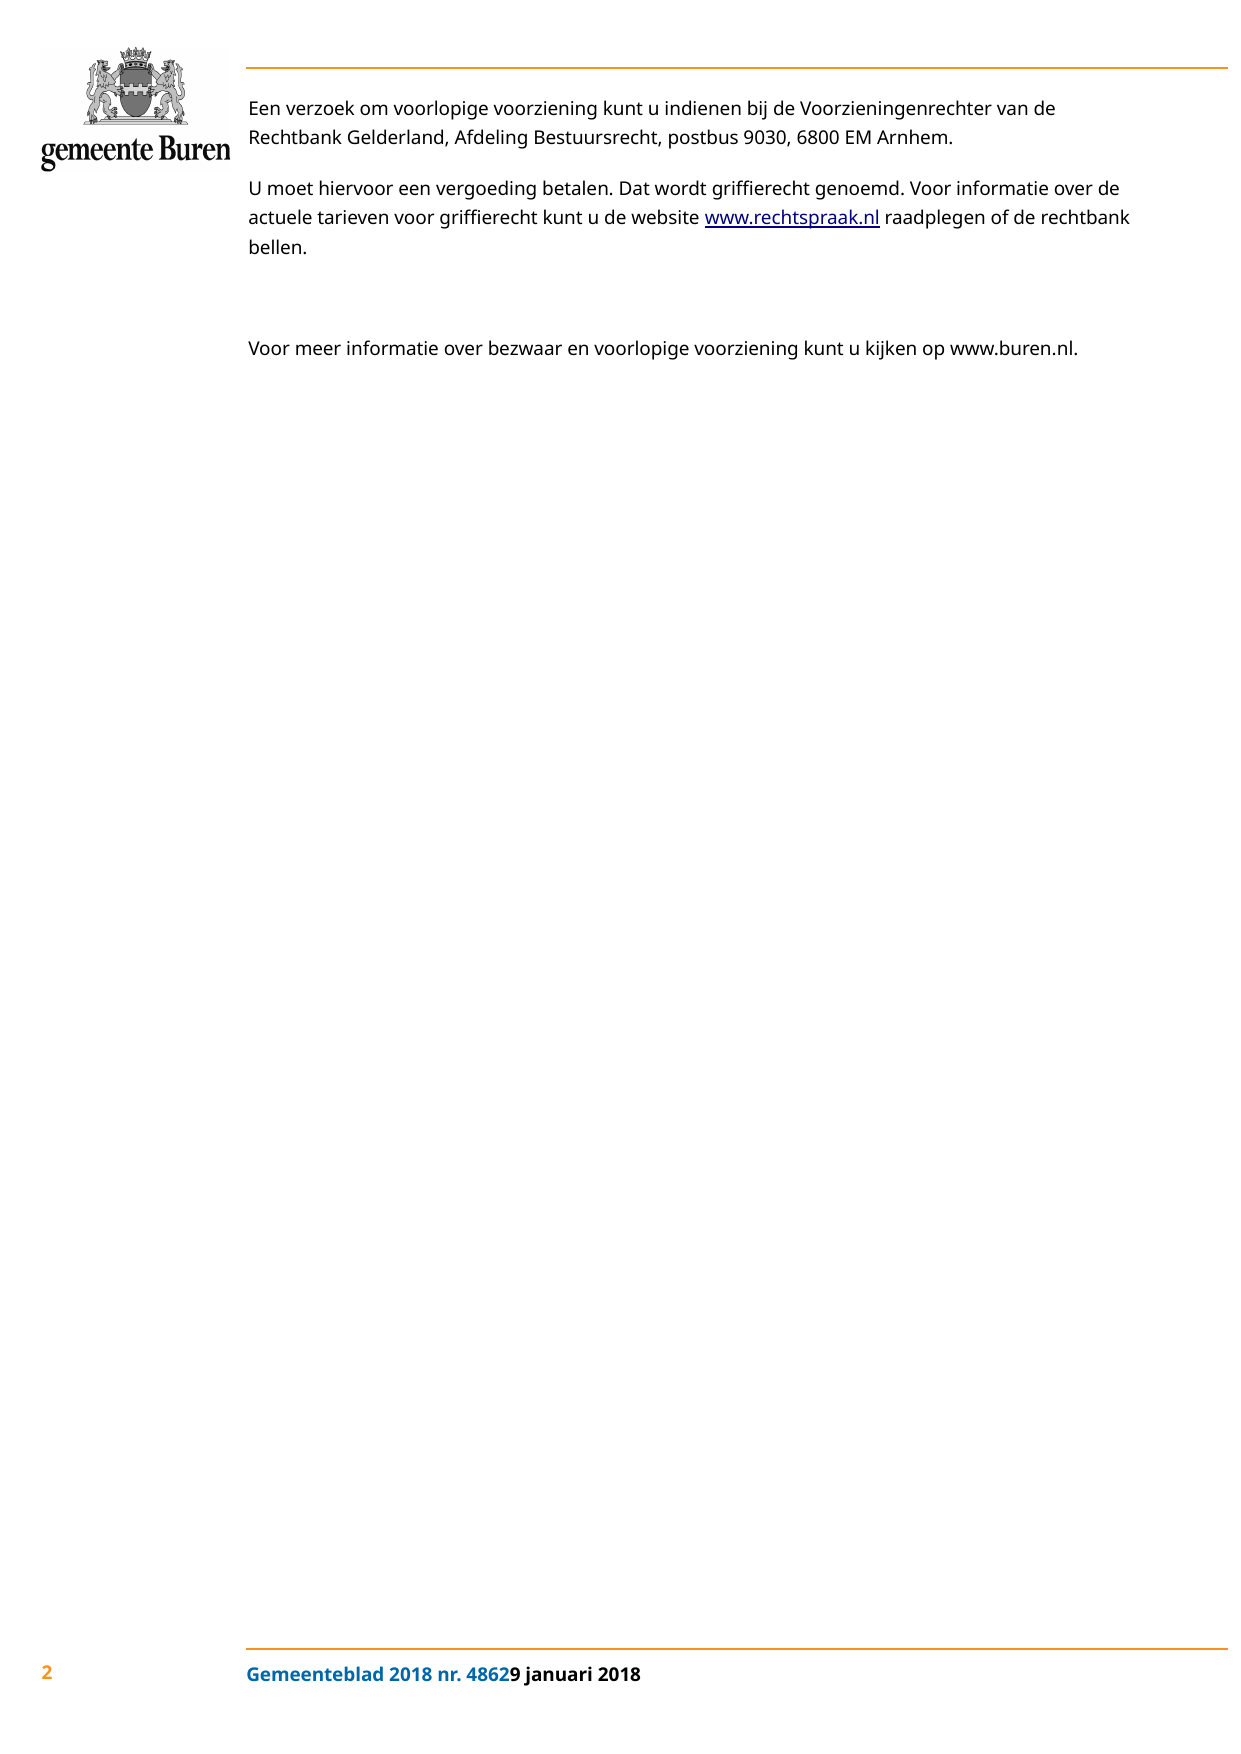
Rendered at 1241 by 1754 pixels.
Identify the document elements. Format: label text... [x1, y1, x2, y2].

text Voor meer informatie over bezwaar en voorlopige voorziening kunt u kijken op www.buren.nl. [248, 335, 1152, 361]
picture [41, 47, 231, 172]
text Een verzoek om voorlopige voorziening kunt u indienen bij de Voorzieningenrechter van de Rechtbank Gelderland, Afdeling Bestuursrecht, postbus 9030, 6800 EM Arnhem. [248, 95, 1152, 150]
text U moet hiervoor een vergoeding betalen. Dat wordt griffierecht genoemd. Voor informatie over de actuele tarieven voor griffierecht kunt u de website www.rechtspraak.nl raadplegen of de rechtbank bellen. [248, 175, 1152, 260]
